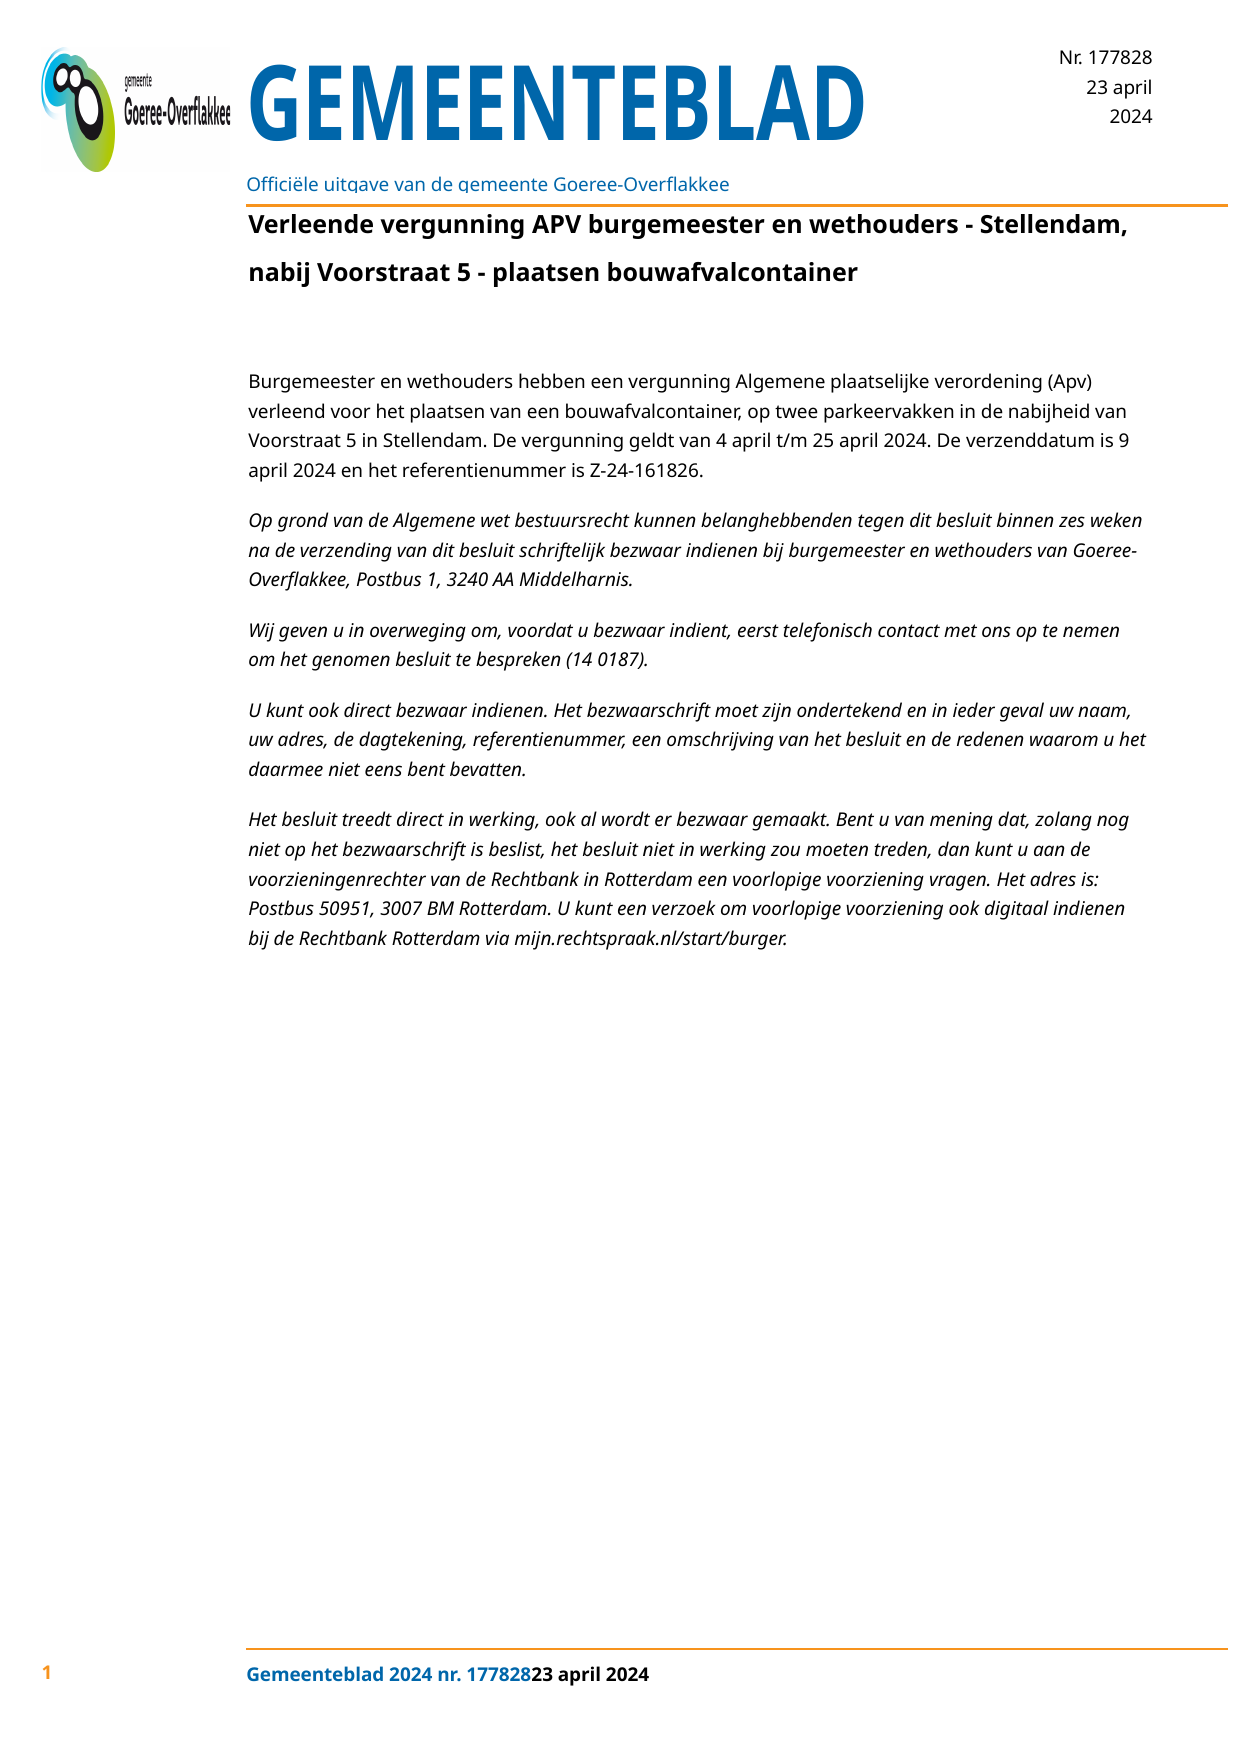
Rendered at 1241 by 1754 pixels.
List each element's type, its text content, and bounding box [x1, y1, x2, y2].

text U kunt ook direct bezwaar indienen. Het bezwaarschrift moet zijn ondertekend en in ieder geval uw naam, uw adres, de dagtekening, referentienummer, een omschrijving van het besluit en de redenen waarom u het daarmee niet eens bent bevatten. [248, 697, 1152, 782]
text Burgemeester en wethouders hebben een vergunning Algemene plaatselijke verordening (Apv) verleend voor het plaatsen van een bouwafvalcontainer, op twee parkeervakken in de nabijheid van Voorstraat 5 in Stellendam. De vergunning geldt van 4 april t/m 25 april 2024. De verzenddatum is 9 april 2024 en het referentienummer is Z-24-161826. [248, 368, 1152, 483]
text Wij geven u in overweging om, voordat u bezwaar indient, eerst telefonisch contact met ons op te nemen om het genomen besluit te bespreken (14 0187). [248, 617, 1152, 672]
text Op grond van de Algemene wet bestuursrecht kunnen belanghebbenden tegen dit besluit binnen zes weken na de verzending van dit besluit schriftelijk bezwaar indienen bij burgemeester en wethouders van Goeree-Overflakkee, Postbus 1, 3240 AA Middelharnis. [248, 507, 1152, 592]
text Verleende vergunning APV burgemeester en wethouders - Stellendam, nabij Voorstraat 5 - plaatsen bouwafvalcontainer [248, 207, 1152, 288]
text Het besluit treedt direct in werking, ook al wordt er bezwaar gemaakt. Bent u van mening dat, zolang nog niet op het bezwaarschrift is beslist, het besluit niet in werking zou moeten treden, dan kunt u aan de voorzieningenrechter van de Rechtbank in Rotterdam een voorlopige voorziening vragen. Het adres is: Postbus 50951, 3007 BM Rotterdam. U kunt een verzoek om voorlopige voorziening ook digitaal indienen bij de Rechtbank Rotterdam via mijn.rechtspraak.nl/start/burger. [248, 807, 1152, 951]
picture [41, 47, 231, 172]
